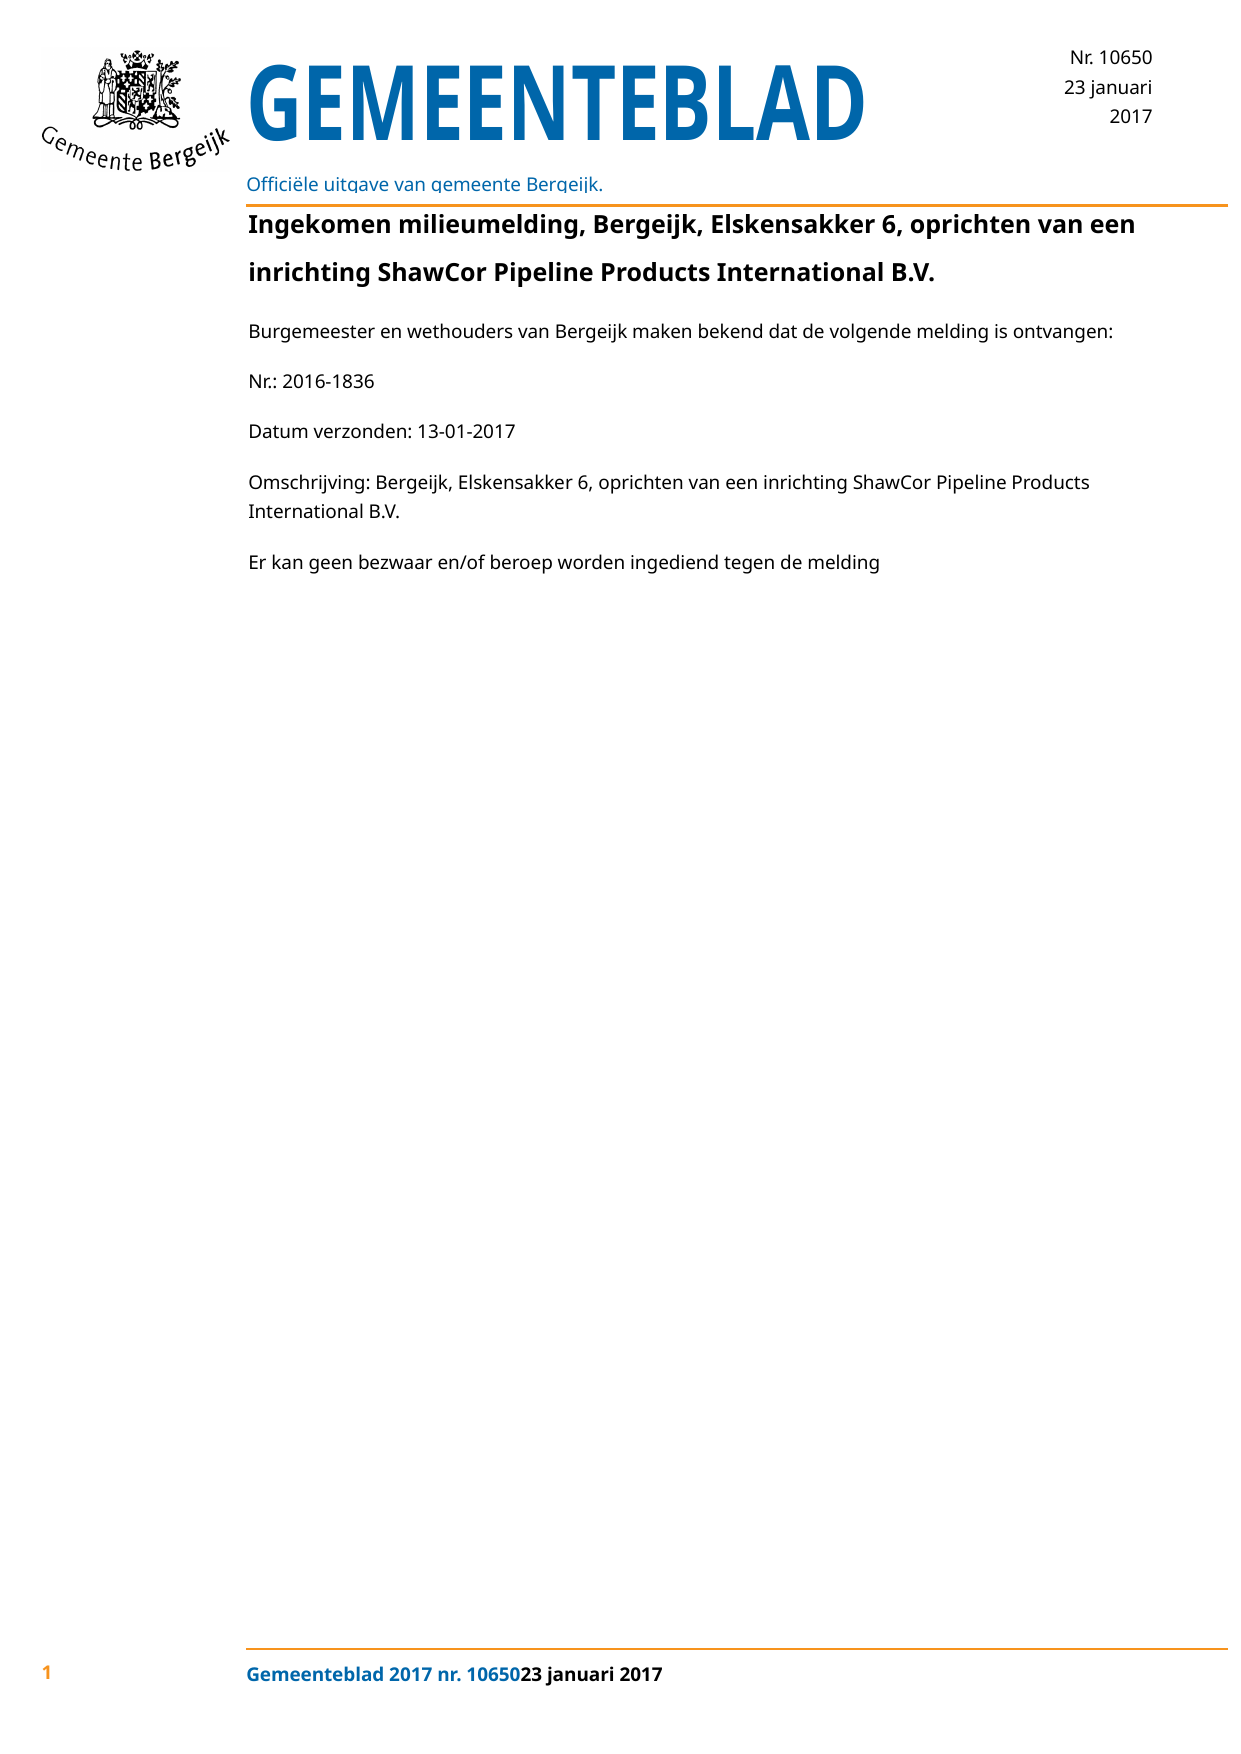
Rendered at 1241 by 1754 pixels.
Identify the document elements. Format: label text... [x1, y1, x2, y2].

text Datum verzonden: 13-01-2017 [248, 419, 1152, 444]
text Burgemeester en wethouders van Bergeijk maken bekend dat de volgende melding is ontvangen: [248, 318, 1152, 344]
picture [41, 47, 231, 172]
text Nr.: 2016-1836 [248, 368, 1152, 394]
text Er kan geen bezwaar en/of beroep worden ingediend tegen de melding [248, 549, 1152, 575]
text Omschrijving: Bergeijk, Elskensakker 6, oprichten van een inrichting ShawCor Pipeline Products International B.V. [248, 469, 1152, 524]
text Ingekomen milieumelding, Bergeijk, Elskensakker 6, oprichten van een inrichting ShawCor Pipeline Products International B.V. [248, 207, 1152, 288]
